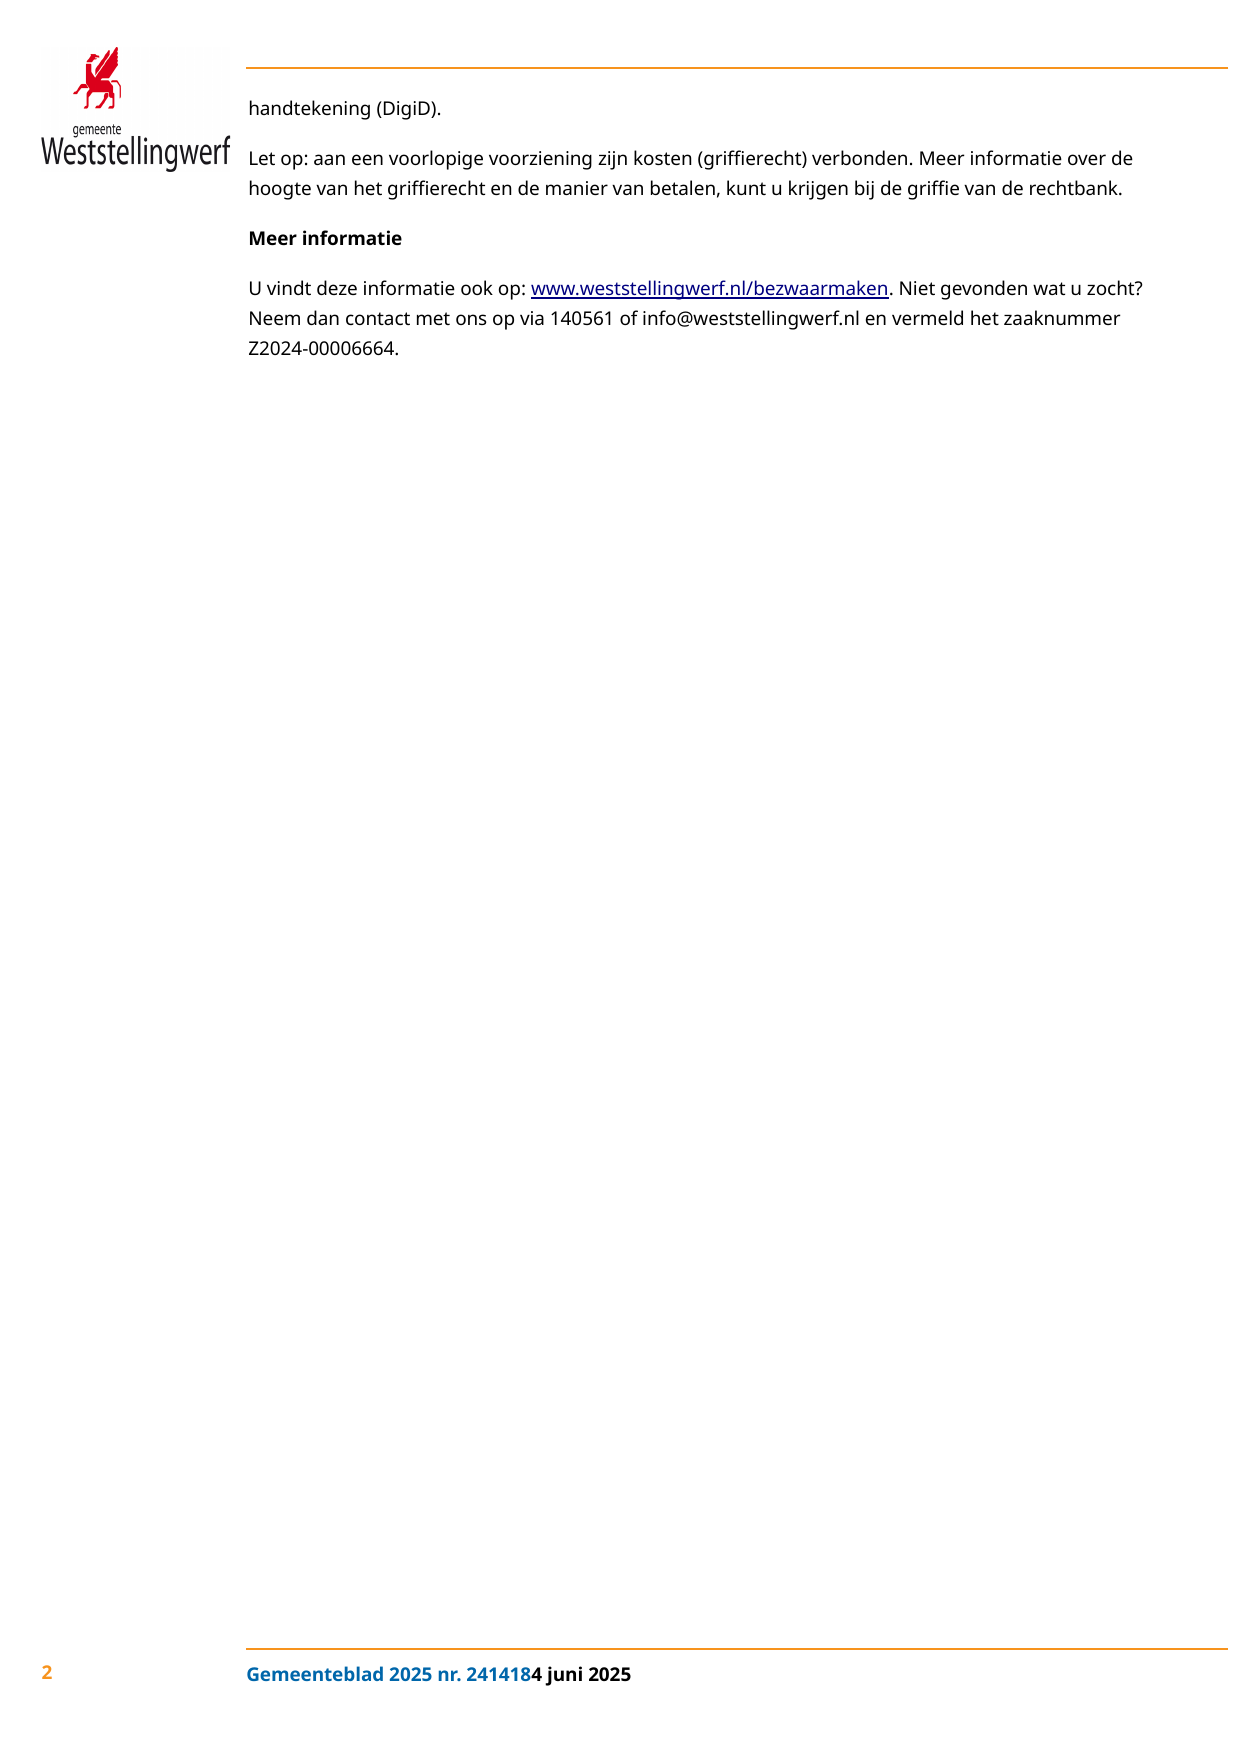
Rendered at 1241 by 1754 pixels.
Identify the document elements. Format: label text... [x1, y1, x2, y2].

text handtekening (DigiD). [248, 95, 1152, 121]
text Meer informatie [248, 225, 1152, 251]
picture [41, 47, 231, 172]
text U vindt deze informatie ook op: www.weststellingwerf.nl/bezwaarmaken. Niet gevonden wat u zocht? Neem dan contact met ons op via 140561 of info@weststellingwerf.nl en vermeld het zaaknummer Z2024-00006664. [248, 276, 1152, 361]
text Let op: aan een voorlopige voorziening zijn kosten (griffierecht) verbonden. Meer informatie over de hoogte van het griffierecht en de manier van betalen, kunt u krijgen bij de griffie van de rechtbank. [248, 145, 1152, 201]
